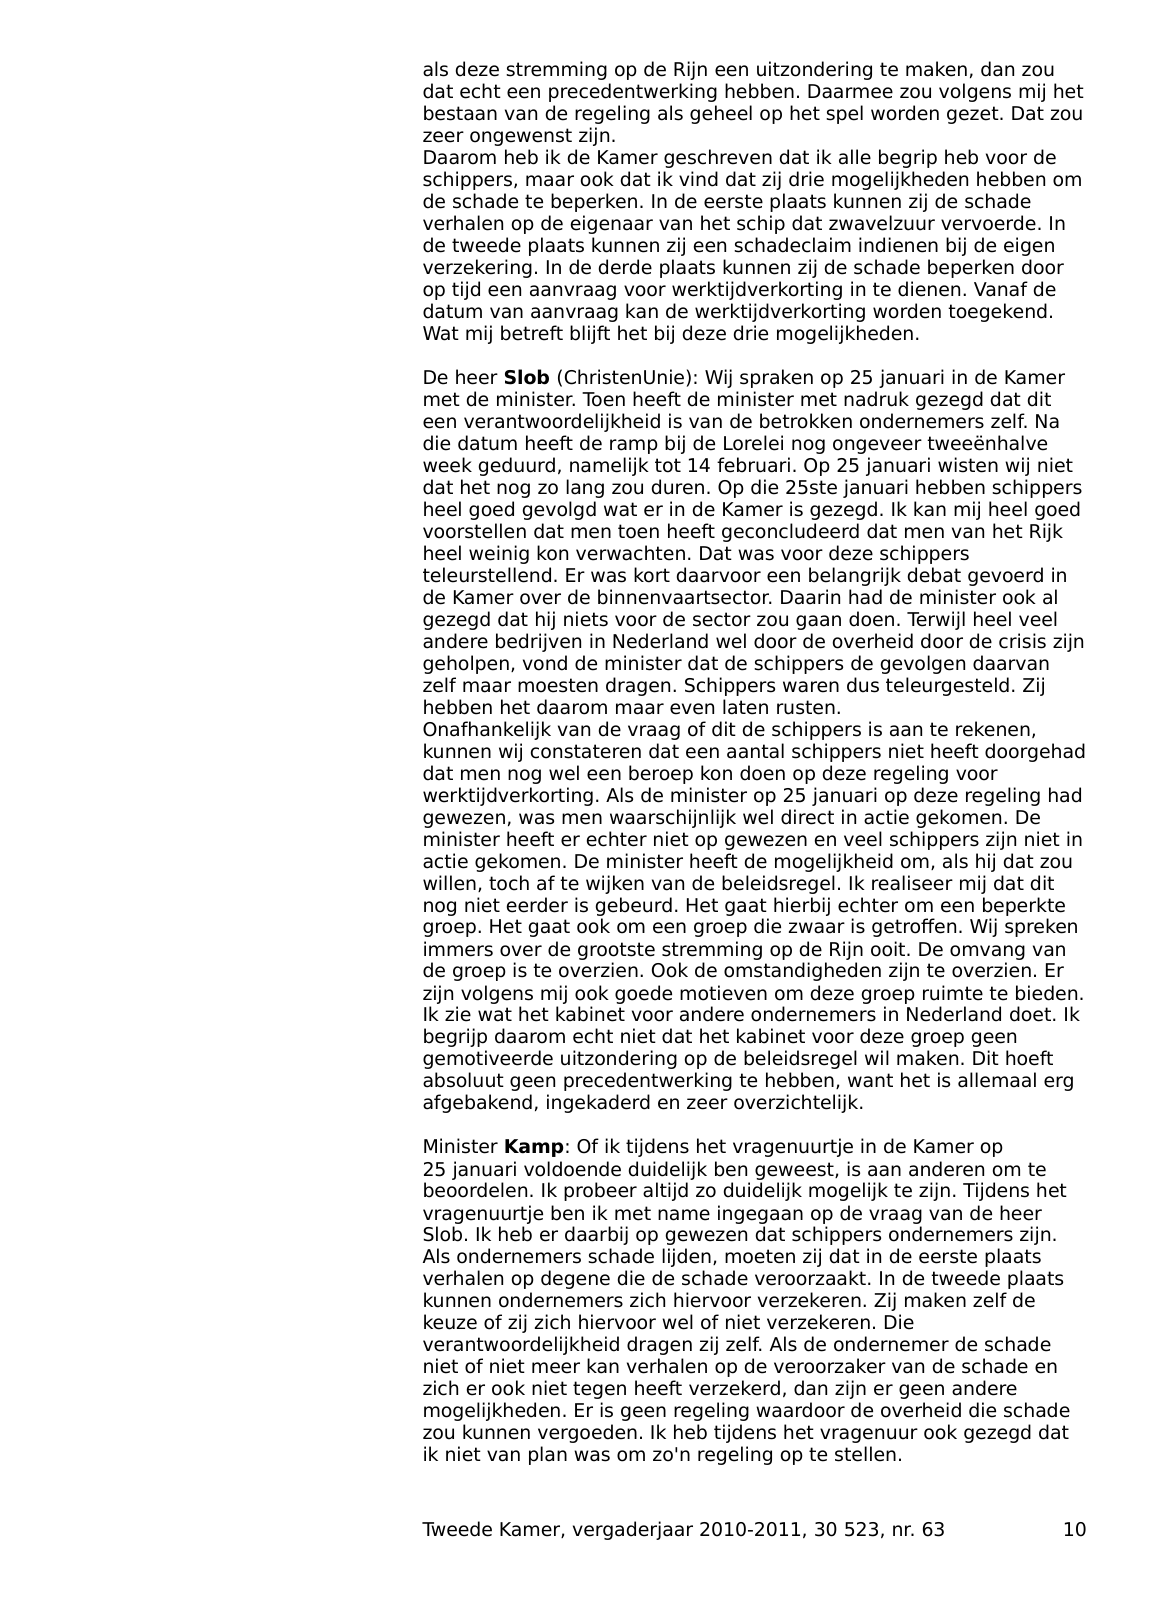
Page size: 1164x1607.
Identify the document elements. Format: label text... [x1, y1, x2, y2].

text als deze stremming op de Rijn een uitzondering te maken, dan zou dat echt een precedentwerking hebben. Daarmee zou volgens mij het bestaan van de regeling als geheel op het spel worden gezet. Dat zou zeer ongewenst zijn. [422, 59, 1087, 147]
text Minister Kamp: Of ik tijdens het vragenuurtje in de Kamer op 25 januari voldoende duidelijk ben geweest, is aan anderen om te beoordelen. Ik probeer altijd zo duidelijk mogelijk te zijn. Tijdens het vragenuurtje ben ik met name ingegaan op de vraag van de heer Slob. Ik heb er daarbij op gewezen dat schippers ondernemers zijn. Als ondernemers schade lijden, moeten zij dat in de eerste plaats verhalen op degene die de schade veroorzaakt. In de tweede plaats kunnen ondernemers zich hiervoor verzekeren. Zij maken zelf de keuze of zij zich hiervoor wel of niet verzekeren. Die verantwoordelijkheid dragen zij zelf. Als de ondernemer de schade niet of niet meer kan verhalen op de veroorzaker van de schade en zich er ook niet tegen heeft verzekerd, dan zijn er geen andere mogelijkheden. Er is geen regeling waardoor de overheid die schade zou kunnen vergoeden. Ik heb tijdens het vragenuur ook gezegd dat ik niet van plan was om zo'n regeling op te stellen. [422, 1136, 1087, 1466]
text Daarom heb ik de Kamer geschreven dat ik alle begrip heb voor de schippers, maar ook dat ik vind dat zij drie mogelijkheden hebben om de schade te beperken. In de eerste plaats kunnen zij de schade verhalen op de eigenaar van het schip dat zwavelzuur vervoerde. In de tweede plaats kunnen zij een schadeclaim indienen bij de eigen verzekering. In de derde plaats kunnen zij de schade beperken door op tijd een aanvraag voor werktijdverkorting in te dienen. Vanaf de datum van aanvraag kan de werktijdverkorting worden toegekend. Wat mij betreft blijft het bij deze drie mogelijkheden. [422, 147, 1087, 345]
text Onafhankelijk van de vraag of dit de schippers is aan te rekenen, kunnen wij constateren dat een aantal schippers niet heeft doorgehad dat men nog wel een beroep kon doen op deze regeling voor werktijdverkorting. Als de minister op 25 januari op deze regeling had gewezen, was men waarschijnlijk wel direct in actie gekomen. De minister heeft er echter niet op gewezen en veel schippers zijn niet in actie gekomen. De minister heeft de mogelijkheid om, als hij dat zou willen, toch af te wijken van de beleidsregel. Ik realiseer mij dat dit nog niet eerder is gebeurd. Het gaat hierbij echter om een beperkte groep. Het gaat ook om een groep die zwaar is getroffen. Wij spreken immers over de grootste stremming op de Rijn ooit. De omvang van de groep is te overzien. Ook de omstandigheden zijn te overzien. Er zijn volgens mij ook goede motieven om deze groep ruimte te bieden. Ik zie wat het kabinet voor andere ondernemers in Nederland doet. Ik begrijp daarom echt niet dat het kabinet voor deze groep geen gemotiveerde uitzondering op de beleidsregel wil maken. Dit hoeft absoluut geen precedentwerking te hebben, want het is allemaal erg afgebakend, ingekaderd en zeer overzichtelijk. [422, 719, 1087, 1114]
text De heer Slob (ChristenUnie): Wij spraken op 25 januari in de Kamer met de minister. Toen heeft de minister met nadruk gezegd dat dit een verantwoordelijkheid is van de betrokken ondernemers zelf. Na die datum heeft de ramp bij de Lorelei nog ongeveer tweeënhalve week geduurd, namelijk tot 14 februari. Op 25 januari wisten wij niet dat het nog zo lang zou duren. Op die 25ste januari hebben schippers heel goed gevolgd wat er in de Kamer is gezegd. Ik kan mij heel goed voorstellen dat men toen heeft geconcludeerd dat men van het Rijk heel weinig kon verwachten. Dat was voor deze schippers teleurstellend. Er was kort daarvoor een belangrijk debat gevoerd in de Kamer over de binnenvaartsector. Daarin had de minister ook al gezegd dat hij niets voor de sector zou gaan doen. Terwijl heel veel andere bedrijven in Nederland wel door de overheid door de crisis zijn geholpen, vond de minister dat de schippers de gevolgen daarvan zelf maar moesten dragen. Schippers waren dus teleurgesteld. Zij hebben het daarom maar even laten rusten. [422, 367, 1087, 719]
